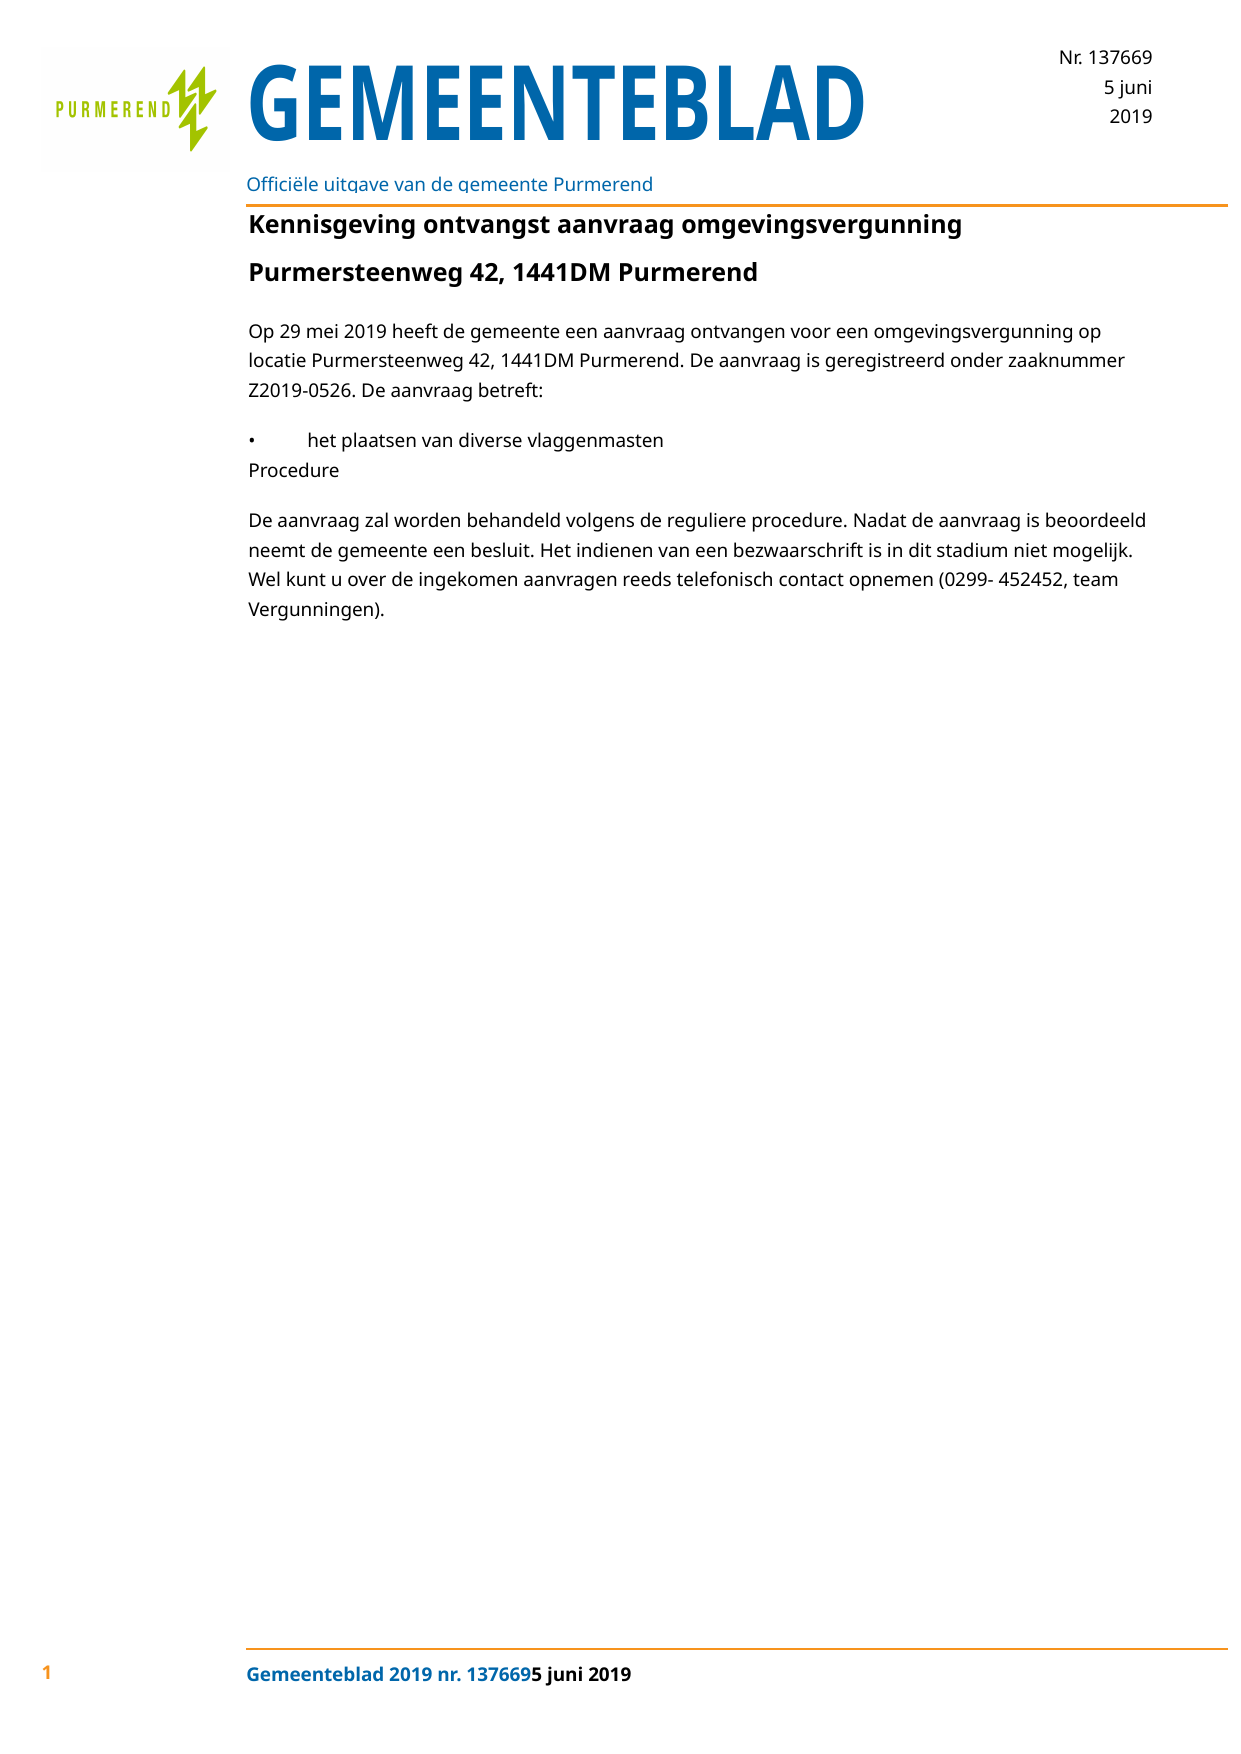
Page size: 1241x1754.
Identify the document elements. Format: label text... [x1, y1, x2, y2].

text De aanvraag zal worden behandeld volgens de reguliere procedure. Nadat de aanvraag is beoordeeld neemt de gemeente een besluit. Het indienen van een bezwaarschrift is in dit stadium niet mogelijk. Wel kunt u over de ingekomen aanvragen reeds telefonisch contact opnemen (0299- 452452, team Vergunningen). [248, 507, 1152, 622]
text Procedure [248, 457, 1152, 483]
picture [41, 47, 231, 172]
list het plaatsen van diverse vlaggenmasten [248, 427, 1152, 453]
text Op 29 mei 2019 heeft de gemeente een aanvraag ontvangen voor een omgevingsvergunning op locatie Purmersteenweg 42, 1441DM Purmerend. De aanvraag is geregistreerd onder zaaknummer Z2019-0526. De aanvraag betreft: [248, 318, 1152, 403]
text Kennisgeving ontvangst aanvraag omgevingsvergunning Purmersteenweg 42, 1441DM Purmerend [248, 207, 1152, 288]
